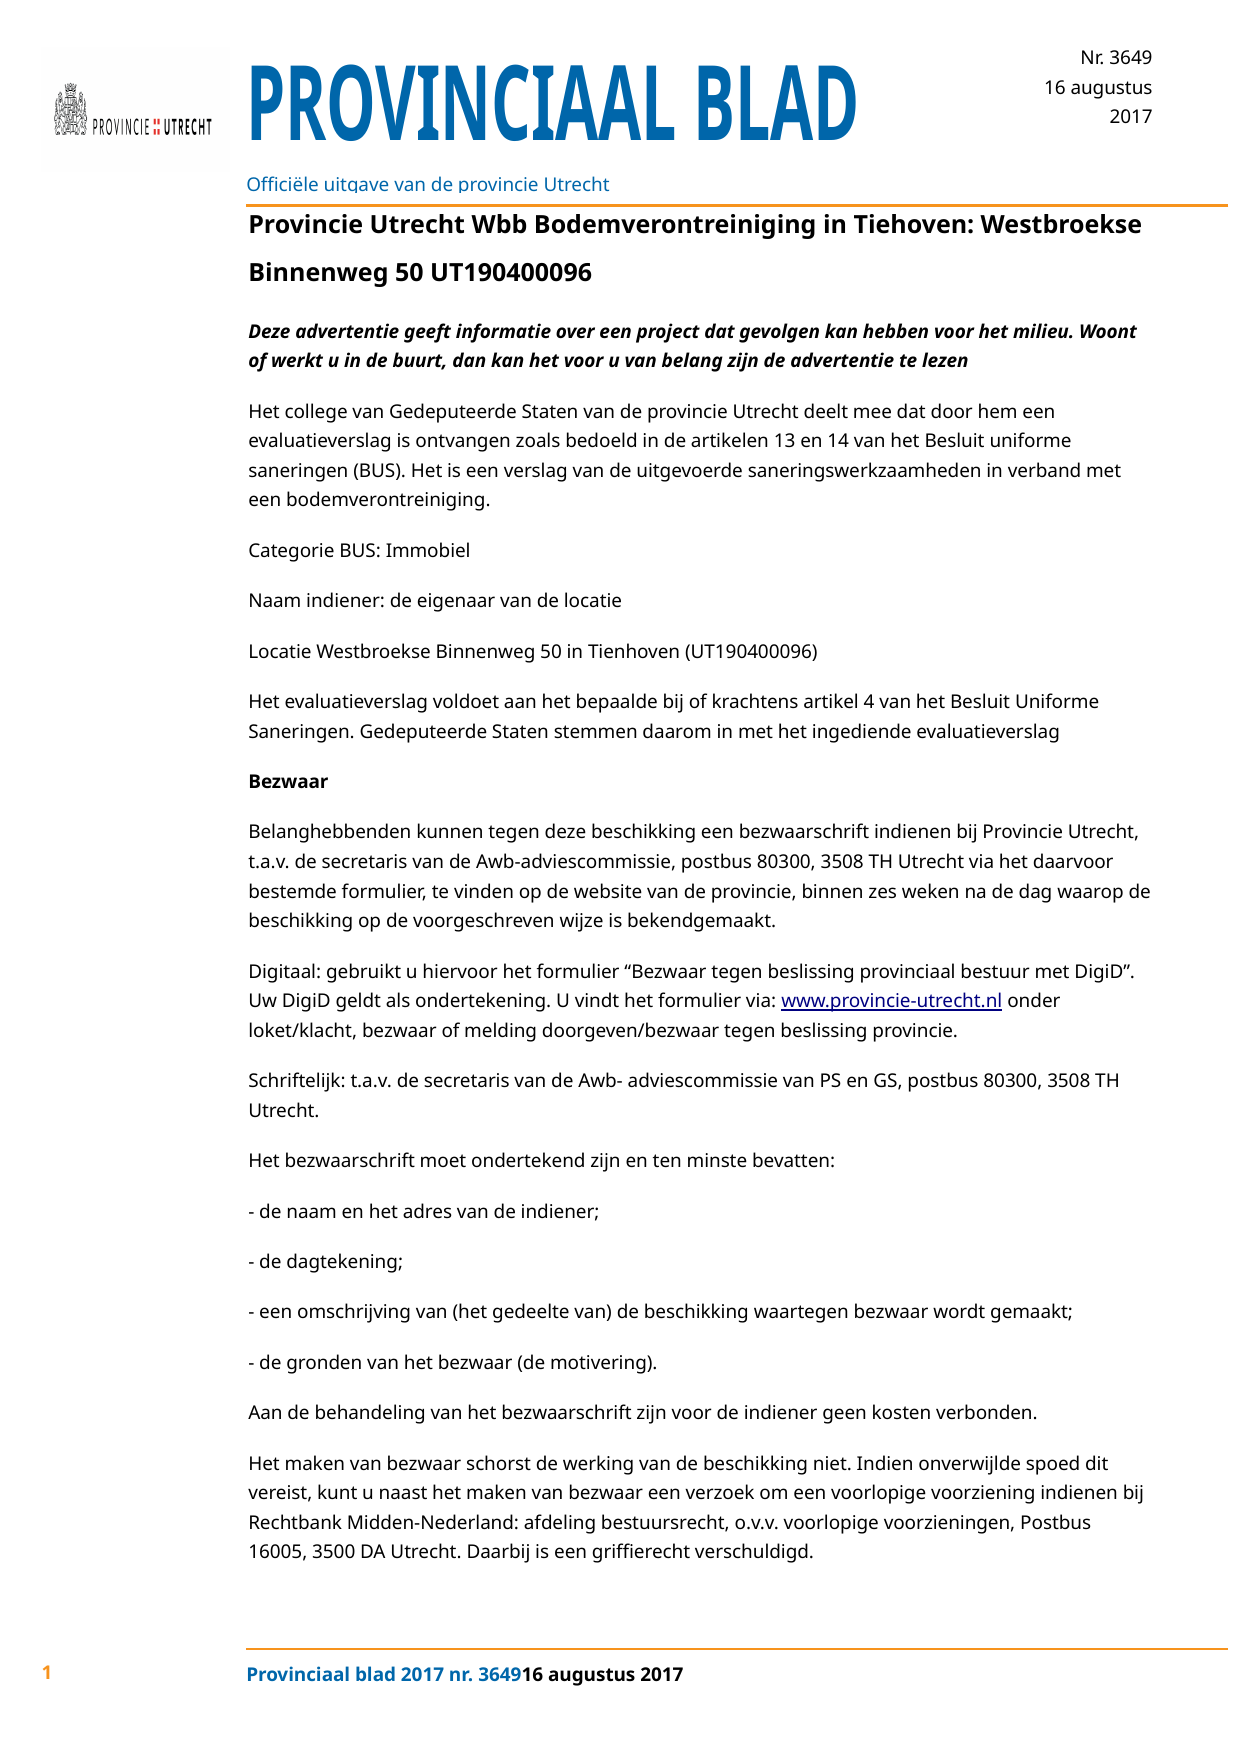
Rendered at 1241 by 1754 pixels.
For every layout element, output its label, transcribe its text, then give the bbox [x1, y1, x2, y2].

text Het evaluatieverslag voldoet aan het bepaalde bij of krachtens artikel 4 van het Besluit Uniforme Saneringen. Gedeputeerde Staten stemmen daarom in met het ingediende evaluatieverslag [248, 688, 1152, 744]
text Deze advertentie geeft informatie over een project dat gevolgen kan hebben voor het milieu. Woont of werkt u in de buurt, dan kan het voor u van belang zijn de advertentie te lezen [248, 318, 1152, 373]
text - de dagtekening; [248, 1248, 1152, 1274]
text Het college van Gedeputeerde Staten van de provincie Utrecht deelt mee dat door hem een evaluatieverslag is ontvangen zoals bedoeld in de artikelen 13 en 14 van het Besluit uniforme saneringen (BUS). Het is een verslag van de uitgevoerde saneringswerkzaamheden in verband met een bodemverontreiniging. [248, 398, 1152, 512]
text Digitaal: gebruikt u hiervoor het formulier “Bezwaar tegen beslissing provinciaal bestuur met DigiD”. Uw DigiD geldt als ondertekening. U vindt het formulier via: www.provincie-utrecht.nl onder loket/klacht, bezwaar of melding doorgeven/bezwaar tegen beslissing provincie. [248, 958, 1152, 1043]
text Categorie BUS: Immobiel [248, 537, 1152, 563]
text Locatie Westbroekse Binnenweg 50 in Tienhoven (UT190400096) [248, 638, 1152, 664]
picture [41, 47, 231, 172]
text Het bezwaarschrift moet ondertekend zijn en ten minste bevatten: [248, 1147, 1152, 1173]
text Provincie Utrecht Wbb Bodemverontreiniging in Tiehoven: Westbroekse Binnenweg 50 UT190400096 [248, 207, 1152, 288]
text Het maken van bezwaar schorst de werking van de beschikking niet. Indien onverwijlde spoed dit vereist, kunt u naast het maken van bezwaar een verzoek om een voorlopige voorziening indienen bij Rechtbank Midden-Nederland: afdeling bestuursrecht, o.v.v. voorlopige voorzieningen, Postbus 16005, 3500 DA Utrecht. Daarbij is een griffierecht verschuldigd. [248, 1450, 1152, 1564]
text - de naam en het adres van de indiener; [248, 1198, 1152, 1224]
text Belanghebbenden kunnen tegen deze beschikking een bezwaarschrift indienen bij Provincie Utrecht, t.a.v. de secretaris van de Awb-adviescommissie, postbus 80300, 3508 TH Utrecht via het daarvoor bestemde formulier, te vinden op de website van de provincie, binnen zes weken na de dag waarop de beschikking op de voorgeschreven wijze is bekendgemaakt. [248, 819, 1152, 933]
text Schriftelijk: t.a.v. de secretaris van de Awb- adviescommissie van PS en GS, postbus 80300, 3508 TH Utrecht. [248, 1067, 1152, 1123]
text Bezwaar [248, 768, 1152, 794]
text Naam indiener: de eigenaar van de locatie [248, 587, 1152, 613]
text - een omschrijving van (het gedeelte van) de beschikking waartegen bezwaar wordt gemaakt; [248, 1299, 1152, 1324]
text - de gronden van het bezwaar (de motivering). [248, 1349, 1152, 1375]
text Aan de behandeling van het bezwaarschrift zijn voor de indiener geen kosten verbonden. [248, 1399, 1152, 1425]
